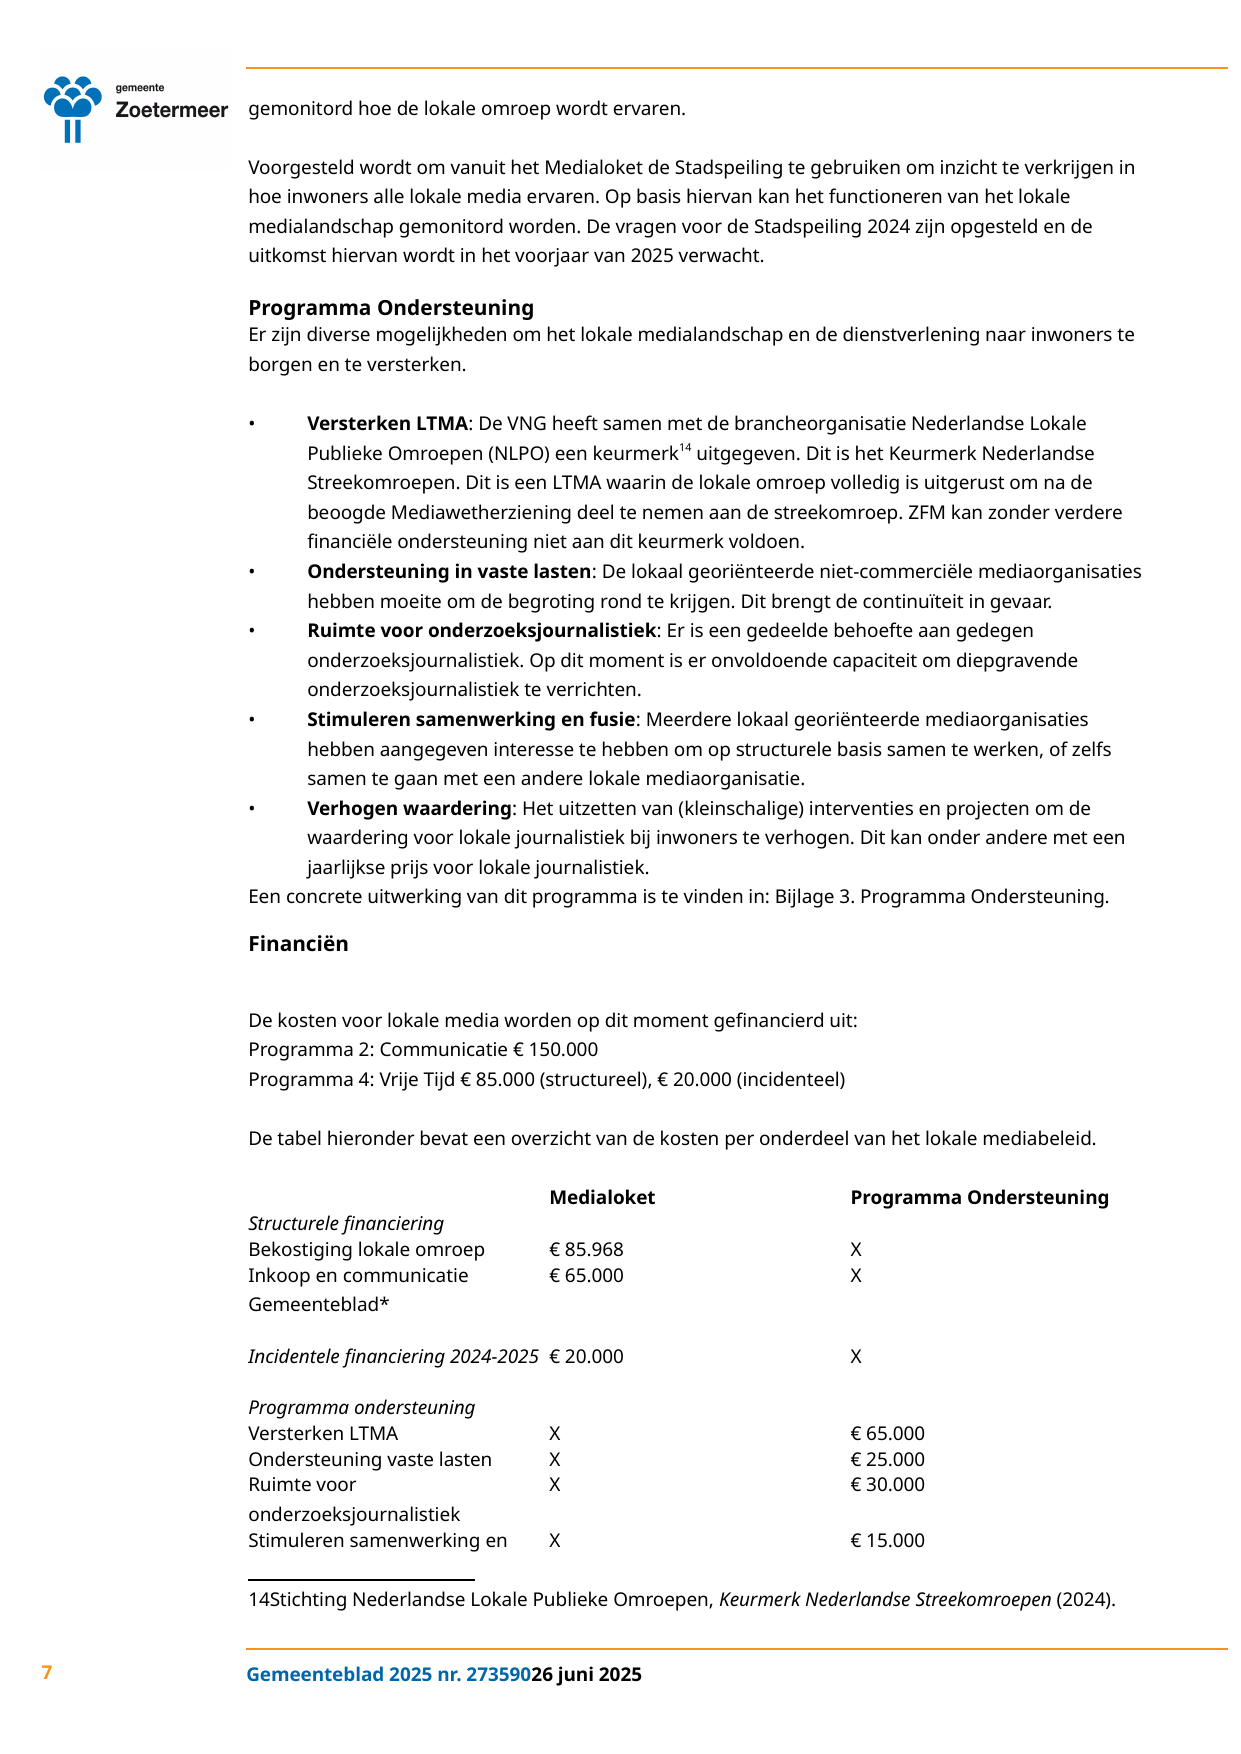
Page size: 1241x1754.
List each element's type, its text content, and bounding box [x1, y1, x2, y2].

table_cell Ruimte voor onderzoeksjournalistiek [248, 1471, 549, 1527]
table_cell X [549, 1420, 850, 1446]
table_cell [850, 1317, 1152, 1343]
table_cell X [549, 1527, 850, 1552]
text Voorgesteld wordt om vanuit het Medialoket de Stadspeiling te gebruiken om inzicht te verkrijgen in hoe inwoners alle lokale media ervaren. Op basis hiervan kan het functioneren van het lokale medialandschap gemonitord worden. De vragen voor de Stadspeiling 2024 zijn opgesteld en de uitkomst hiervan wordt in het voorjaar van 2025 verwacht. [248, 154, 1152, 268]
table_cell € 85.968 [549, 1236, 850, 1262]
text Programma 2: Communicatie € 150.000 [248, 1037, 1152, 1062]
list Stimuleren samenwerking en fusie: Meerdere lokaal georiënteerde mediaorganisaties hebben aangegeven interesse te hebben om op structurele basis samen te werken, of zelfs samen te gaan met een andere lokale mediaorganisatie. [248, 706, 1152, 791]
table_cell € 65.000 [549, 1262, 850, 1317]
text De tabel hieronder bevat een overzicht van de kosten per onderdeel van het lokale mediabeleid. [248, 1125, 1152, 1151]
table_cell X [850, 1236, 1152, 1262]
table_cell [549, 1369, 850, 1394]
table_cell € 65.000 [850, 1420, 1152, 1446]
table_cell [248, 1317, 549, 1343]
table_cell [850, 1369, 1152, 1394]
list Ondersteuning in vaste lasten: De lokaal georiënteerde niet-commerciële mediaorganisaties hebben moeite om de begroting rond te krijgen. Dit brengt de continuïteit in gevaar. [248, 558, 1152, 613]
table_cell [549, 1394, 850, 1420]
table_cell € 30.000 [850, 1471, 1152, 1527]
table_cell [850, 1394, 1152, 1420]
list Versterken LTMA: De VNG heeft samen met de brancheorganisatie Nederlandse Lokale Publieke Omroepen (NLPO) een keurmerk uitgegeven. Dit is het Keurmerk Nederlandse Streekomroepen. Dit is een LTMA waarin de lokale omroep volledig is uitgerust om na de beoogde Mediawetherziening deel te nemen aan de streekomroep. ZFM kan zonder verdere financiële ondersteuning niet aan dit keurmerk voldoen. [248, 410, 1152, 554]
list Verhogen waardering: Het uitzetten van (kleinschalige) interventies en projecten om de waardering voor lokale journalistiek bij inwoners te verhogen. Dit kan onder andere met een jaarlijkse prijs voor lokale journalistiek. [248, 795, 1152, 880]
table_header [248, 1185, 549, 1210]
text Er zijn diverse mogelijkheden om het lokale medialandschap en de dienstverlening naar inwoners te borgen en te versterken. [248, 322, 1152, 377]
text De kosten voor lokale media worden op dit moment gefinancierd uit: [248, 1007, 1152, 1033]
table_header Programma Ondersteuning [850, 1185, 1152, 1210]
table_cell Inkoop en communicatie Gemeenteblad* [248, 1262, 549, 1317]
table_cell Ondersteuning vaste lasten [248, 1446, 549, 1471]
table_cell Incidentele financiering 2024-2025 [248, 1343, 549, 1368]
table_cell X [549, 1446, 850, 1471]
table_cell Stimuleren samenwerking en [248, 1527, 549, 1552]
table_cell Versterken LTMA [248, 1420, 549, 1446]
table_cell € 25.000 [850, 1446, 1152, 1471]
table_cell X [850, 1262, 1152, 1317]
text Programma Ondersteuning [248, 293, 1152, 322]
text Programma 4: Vrije Tijd € 85.000 (structureel), € 20.000 (incidenteel) [248, 1066, 1152, 1092]
table_cell Bekostiging lokale omroep [248, 1236, 549, 1262]
table_header Medialoket [549, 1185, 850, 1210]
table_cell Structurele financiering [248, 1210, 549, 1236]
table_cell € 20.000 [549, 1343, 850, 1368]
picture [41, 47, 231, 172]
table_cell [850, 1210, 1152, 1236]
list Ruimte voor onderzoeksjournalistiek: Er is een gedeelde behoefte aan gedegen onderzoeksjournalistiek. Op dit moment is er onvoldoende capaciteit om diepgravende onderzoeksjournalistiek te verrichten. [248, 617, 1152, 702]
list Stichting Nederlandse Lokale Publieke Omroepen, Keurmerk Nederlandse Streekomroepen (2024). [248, 1586, 1152, 1612]
table_cell Programma ondersteuning [248, 1394, 549, 1420]
text gemonitord hoe de lokale omroep wordt ervaren. [248, 95, 1152, 121]
table_cell [549, 1210, 850, 1236]
table_cell [549, 1317, 850, 1343]
table_cell X [850, 1343, 1152, 1368]
table_cell [248, 1369, 549, 1394]
table_cell € 15.000 [850, 1527, 1152, 1552]
text Financiën [248, 929, 1152, 958]
text Een concrete uitwerking van dit programma is te vinden in: Bijlage 3. Programma Ondersteuning. [248, 884, 1152, 909]
table_cell X [549, 1471, 850, 1527]
